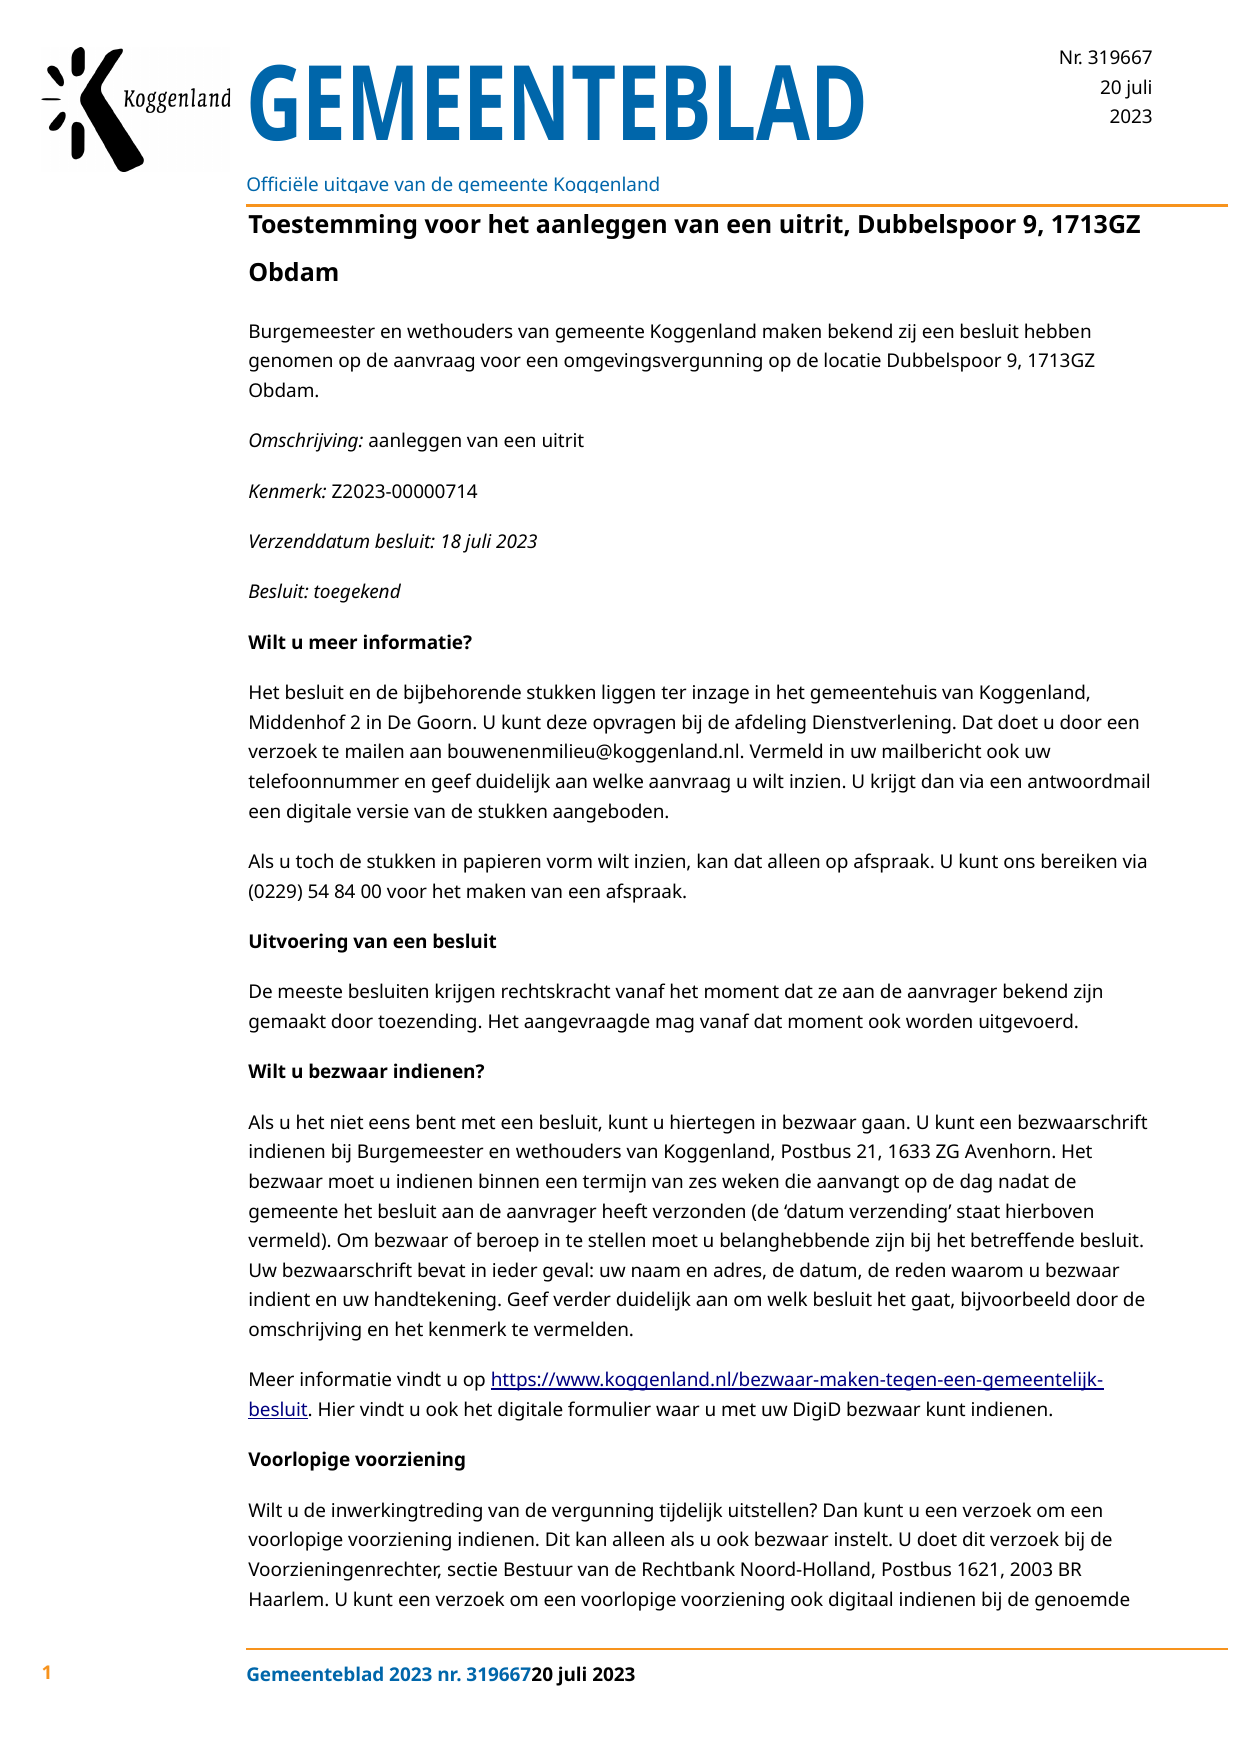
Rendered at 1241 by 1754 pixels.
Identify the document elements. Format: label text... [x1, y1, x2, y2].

text Als u toch de stukken in papieren vorm wilt inzien, kan dat alleen op afspraak. U kunt ons bereiken via (0229) 54 84 00 voor het maken van een afspraak. [248, 848, 1152, 904]
picture [41, 47, 231, 172]
text Het besluit en de bijbehorende stukken liggen ter inzage in het gemeentehuis van Koggenland, Middenhof 2 in De Goorn. U kunt deze opvragen bij de afdeling Dienstverlening. Dat doet u door een verzoek te mailen aan bouwenenmilieu@koggenland.nl. Vermeld in uw mailbericht ook uw telefoonnummer en geef duidelijk aan welke aanvraag u wilt inzien. U krijgt dan via een antwoordmail een digitale versie van de stukken aangeboden. [248, 679, 1152, 824]
text Omschrijving: aanleggen van een uitrit [248, 427, 1152, 453]
text De meeste besluiten krijgen rechtskracht vanaf het moment dat ze aan de aanvrager bekend zijn gemaakt door toezending. Het aangevraagde mag vanaf dat moment ook worden uitgevoerd. [248, 979, 1152, 1034]
text Meer informatie vindt u op https://www.koggenland.nl/bezwaar-maken-tegen-een-gemeentelijk-besluit. Hier vindt u ook het digitale formulier waar u met uw DigiD bezwaar kunt indienen. [248, 1367, 1152, 1422]
text Wilt u de inwerkingtreding van de vergunning tijdelijk uitstellen? Dan kunt u een verzoek om een voorlopige voorziening indienen. Dit kan alleen als u ook bezwaar instelt. U doet dit verzoek bij de Voorzieningenrechter, sectie Bestuur van de Rechtbank Noord-Holland, Postbus 1621, 2003 BR Haarlem. U kunt een verzoek om een voorlopige voorziening ook digitaal indienen bij de genoemde [248, 1497, 1152, 1612]
text Toestemming voor het aanleggen van een uitrit, Dubbelspoor 9, 1713GZ Obdam [248, 207, 1152, 288]
text Als u het niet eens bent met een besluit, kunt u hiertegen in bezwaar gaan. U kunt een bezwaarschrift indienen bij Burgemeester en wethouders van Koggenland, Postbus 21, 1633 ZG Avenhorn. Het bezwaar moet u indienen binnen een termijn van zes weken die aanvangt op de dag nadat de gemeente het besluit aan de aanvrager heeft verzonden (de ‘datum verzending’ staat hierboven vermeld). Om bezwaar of beroep in te stellen moet u belanghebbende zijn bij het betreffende besluit. Uw bezwaarschrift bevat in ieder geval: uw naam en adres, de datum, de reden waarom u bezwaar indient en uw handtekening. Geef verder duidelijk aan om welk besluit het gaat, bijvoorbeeld door de omschrijving en het kenmerk te vermelden. [248, 1109, 1152, 1342]
text Wilt u meer informatie? [248, 629, 1152, 655]
text Burgemeester en wethouders van gemeente Koggenland maken bekend zij een besluit hebben genomen op de aanvraag voor een omgevingsvergunning op de locatie Dubbelspoor 9, 1713GZ Obdam. [248, 318, 1152, 403]
text Voorlopige voorziening [248, 1447, 1152, 1472]
text Kenmerk: Z2023-00000714 [248, 478, 1152, 504]
text Verzenddatum besluit: 18 juli 2023 [248, 528, 1152, 554]
text Uitvoering van een besluit [248, 928, 1152, 954]
text Besluit: toegekend [248, 579, 1152, 604]
text Wilt u bezwaar indienen? [248, 1059, 1152, 1084]
